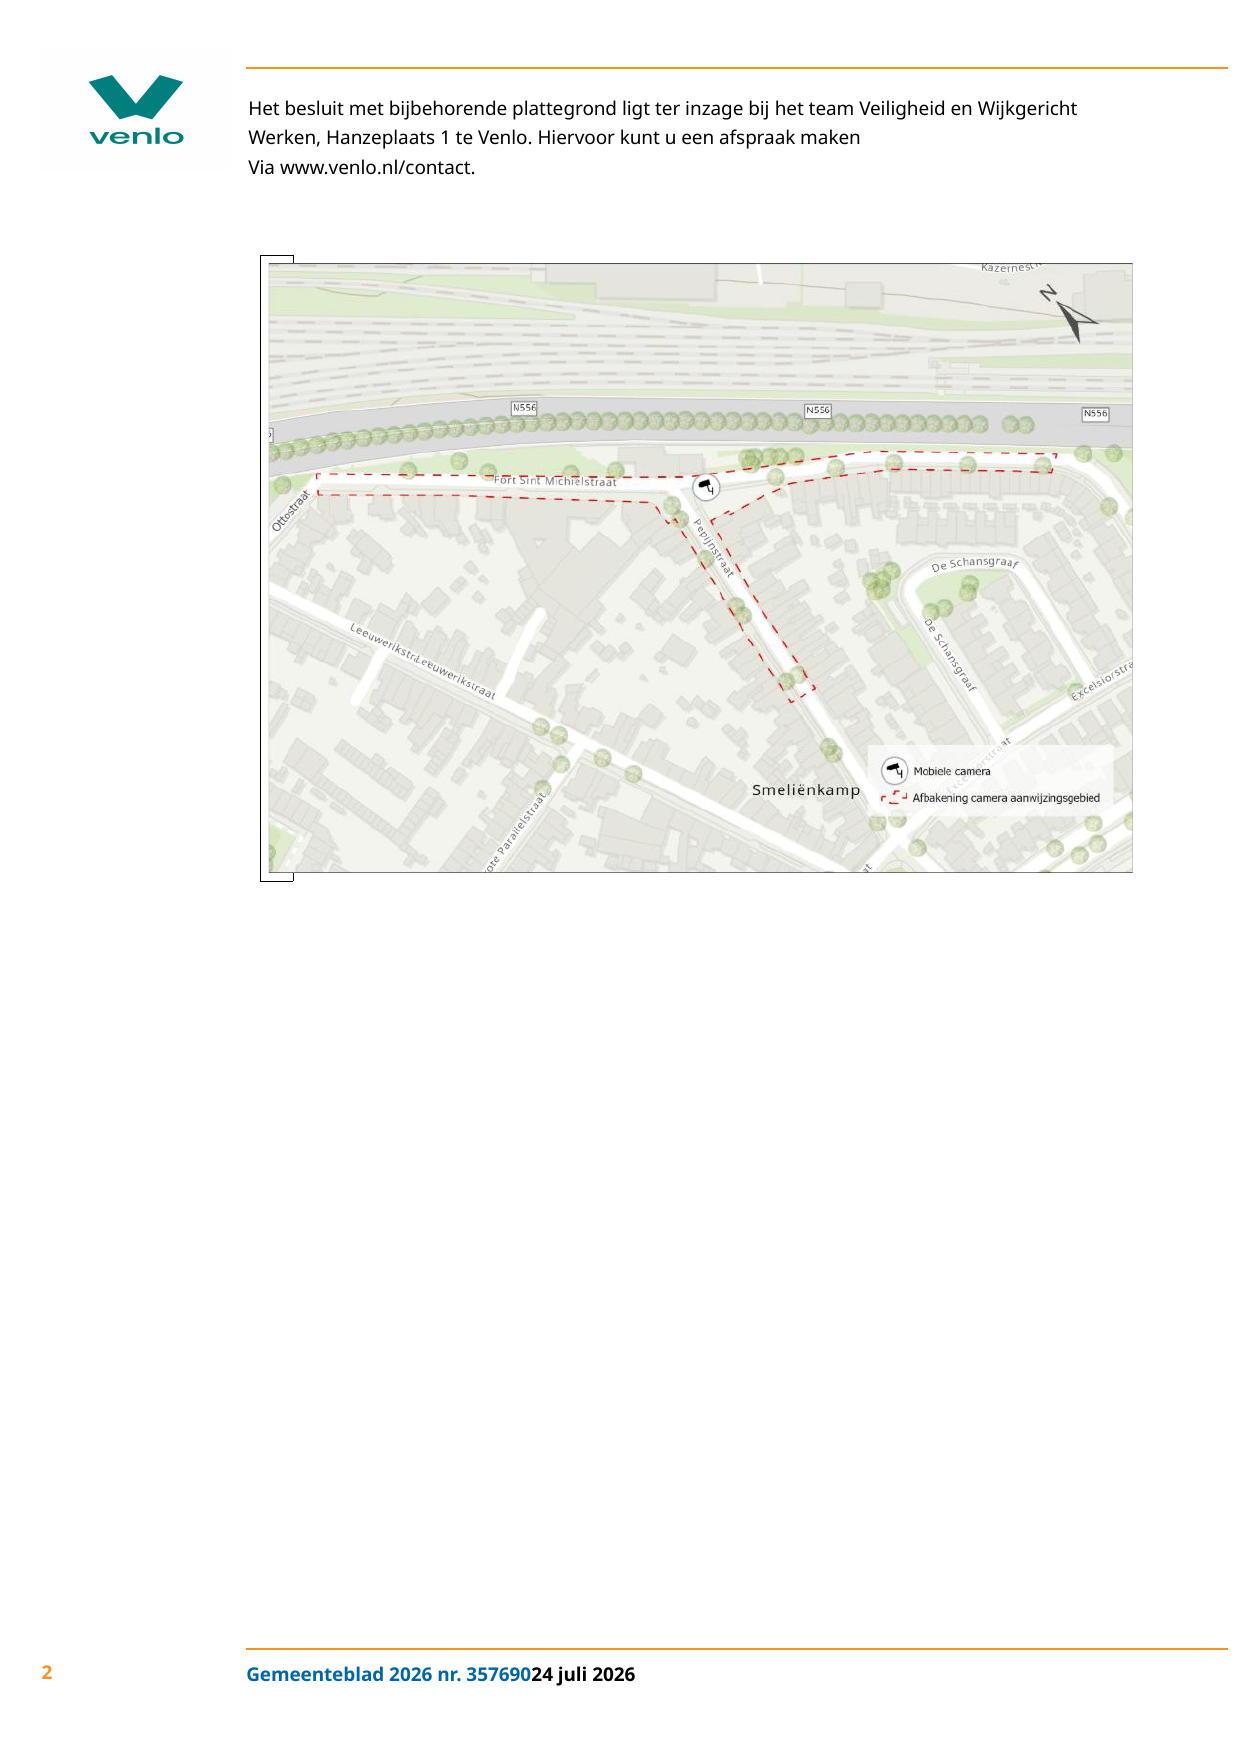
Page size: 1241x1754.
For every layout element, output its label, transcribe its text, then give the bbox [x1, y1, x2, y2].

text Het besluit met bijbehorende plattegrond ligt ter inzage bij het team Veiligheid en Wijkgericht Werken, Hanzeplaats 1 te Venlo. Hiervoor kunt u een afspraak maken [248, 95, 1152, 150]
picture [268, 263, 1133, 873]
picture [41, 47, 231, 172]
text Via www.venlo.nl/contact. [248, 154, 1152, 180]
